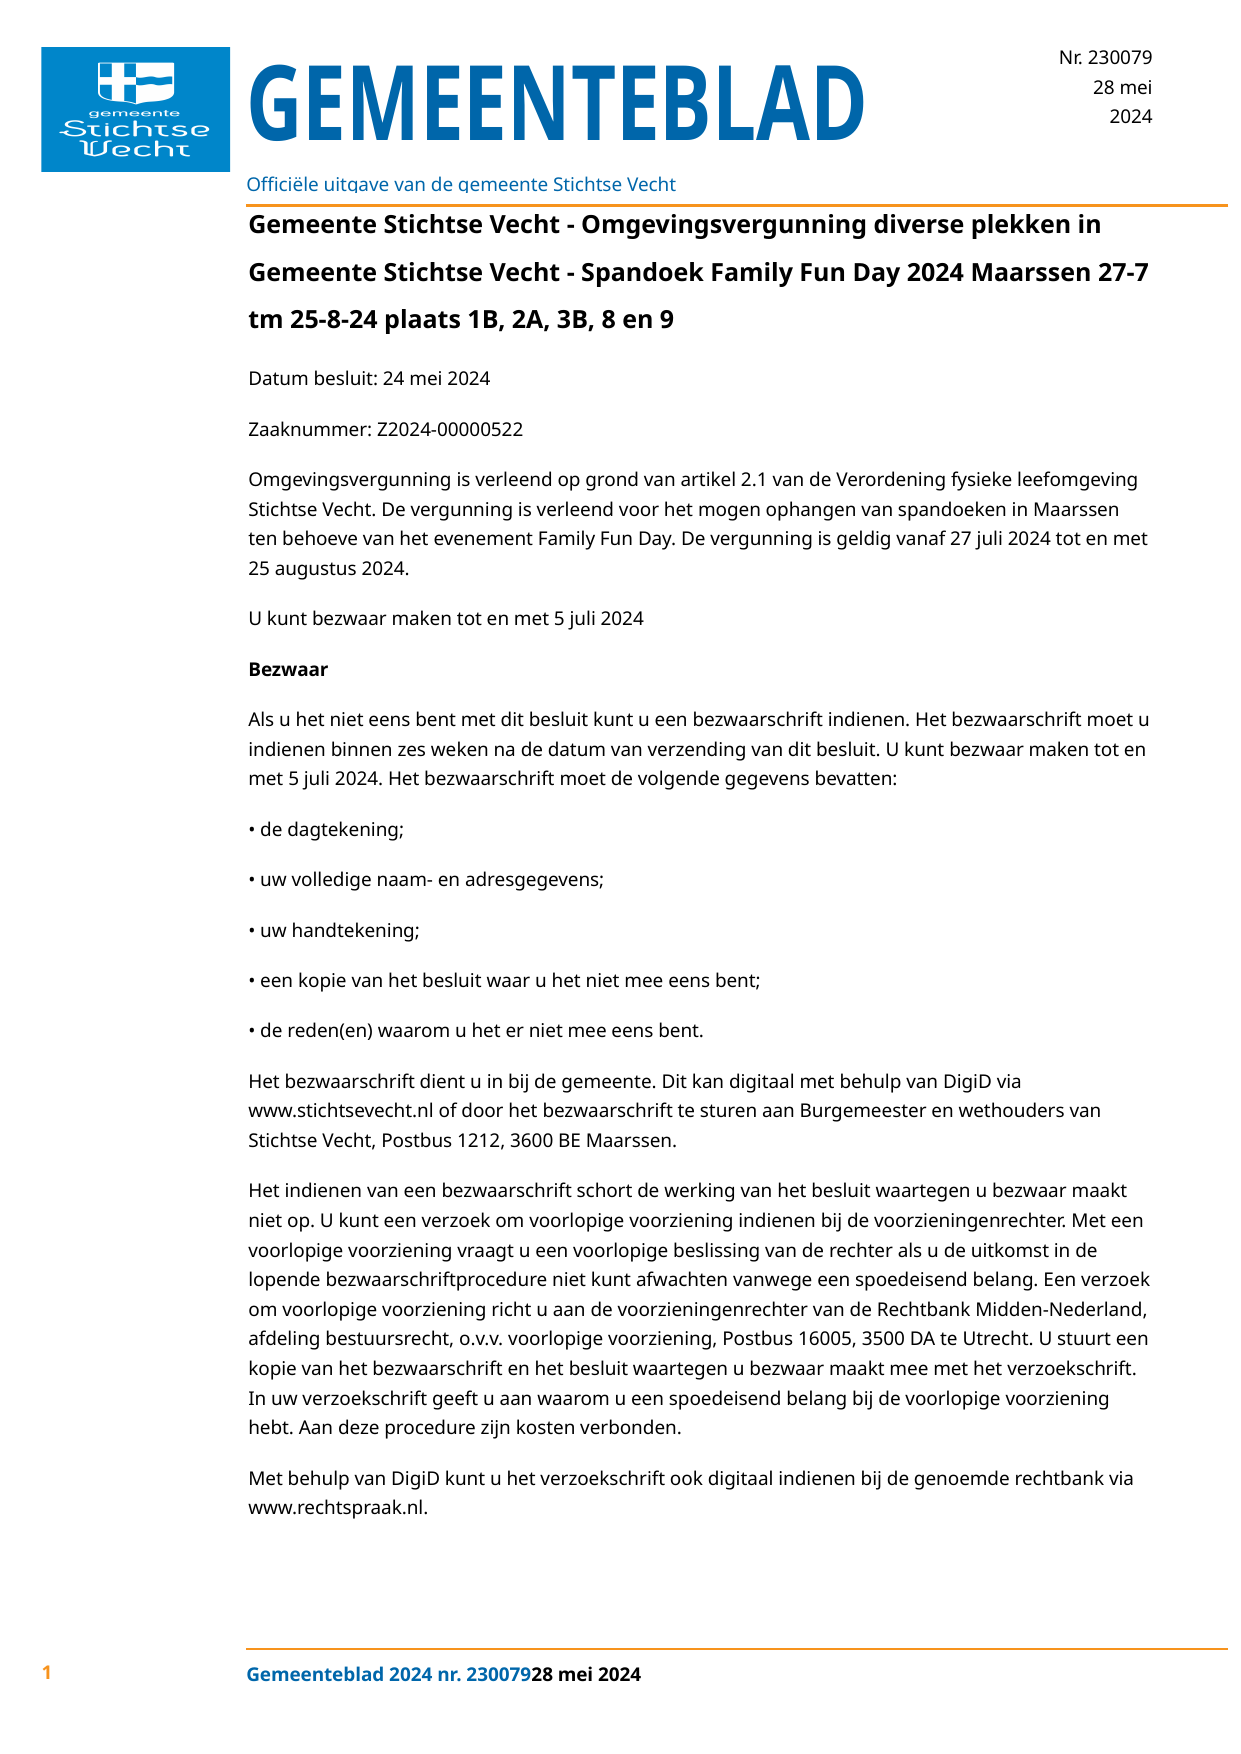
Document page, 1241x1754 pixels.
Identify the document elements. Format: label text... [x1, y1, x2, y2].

text Met behulp van DigiD kunt u het verzoekschrift ook digitaal indienen bij de genoemde rechtbank via www.rechtspraak.nl. [248, 1465, 1152, 1520]
text Het indienen van een bezwaarschrift schort de werking van het besluit waartegen u bezwaar maakt niet op. U kunt een verzoek om voorlopige voorziening indienen bij de voorzieningenrechter. Met een voorlopige voorziening vraagt u een voorlopige beslissing van de rechter als u de uitkomst in de lopende bezwaarschriftprocedure niet kunt afwachten vanwege een spoedeisend belang. Een verzoek om voorlopige voorziening richt u aan de voorzieningenrechter van de Rechtbank Midden-Nederland, afdeling bestuursrecht, o.v.v. voorlopige voorziening, Postbus 16005, 3500 DA te Utrecht. U stuurt een kopie van het bezwaarschrift en het besluit waartegen u bezwaar maakt mee met het verzoekschrift. In uw verzoekschrift geeft u aan waarom u een spoedeisend belang bij de voorlopige voorziening hebt. Aan deze procedure zijn kosten verbonden. [248, 1178, 1152, 1440]
text Omgevingsvergunning is verleend op grond van artikel 2.1 van de Verordening fysieke leefomgeving Stichtse Vecht. De vergunning is verleend voor het mogen ophangen van spandoeken in Maarssen ten behoeve van het evenement Family Fun Day. De vergunning is geldig vanaf 27 juli 2024 tot en met 25 augustus 2024. [248, 466, 1152, 581]
text • uw volledige naam- en adresgegevens; [248, 866, 1152, 892]
picture [99, 63, 135, 101]
text U kunt bezwaar maken tot en met 5 juli 2024 [248, 606, 1152, 631]
text • uw handtekening; [248, 917, 1152, 942]
picture [137, 63, 174, 103]
text Bezwaar [248, 656, 1152, 682]
text Als u het niet eens bent met dit besluit kunt u een bezwaarschrift indienen. Het bezwaarschrift moet u indienen binnen zes weken na de datum van verzending van dit besluit. U kunt bezwaar maken tot en met 5 juli 2024. Het bezwaarschrift moet de volgende gegevens bevatten: [248, 706, 1152, 791]
text Gemeente Stichtse Vecht - Omgevingsvergunning diverse plekken in Gemeente Stichtse Vecht - Spandoek Family Fun Day 2024 Maarssen 27-7 tm 25-8-24 plaats 1B, 2A, 3B, 8 en 9 [248, 207, 1152, 336]
text • de dagtekening; [248, 816, 1152, 842]
text Datum besluit: 24 mei 2024 [248, 366, 1152, 391]
text • de reden(en) waarom u het er niet mee eens bent. [248, 1018, 1152, 1043]
text • een kopie van het besluit waar u het niet mee eens bent; [248, 967, 1152, 993]
text Het bezwaarschrift dient u in bij de gemeente. Dit kan digitaal met behulp van DigiD via www.stichtsevecht.nl of door het bezwaarschrift te sturen aan Burgemeester en wethouders van Stichtse Vecht, Postbus 1212, 3600 BE Maarssen. [248, 1068, 1152, 1153]
text Zaaknummer: Z2024-00000522 [248, 416, 1152, 442]
